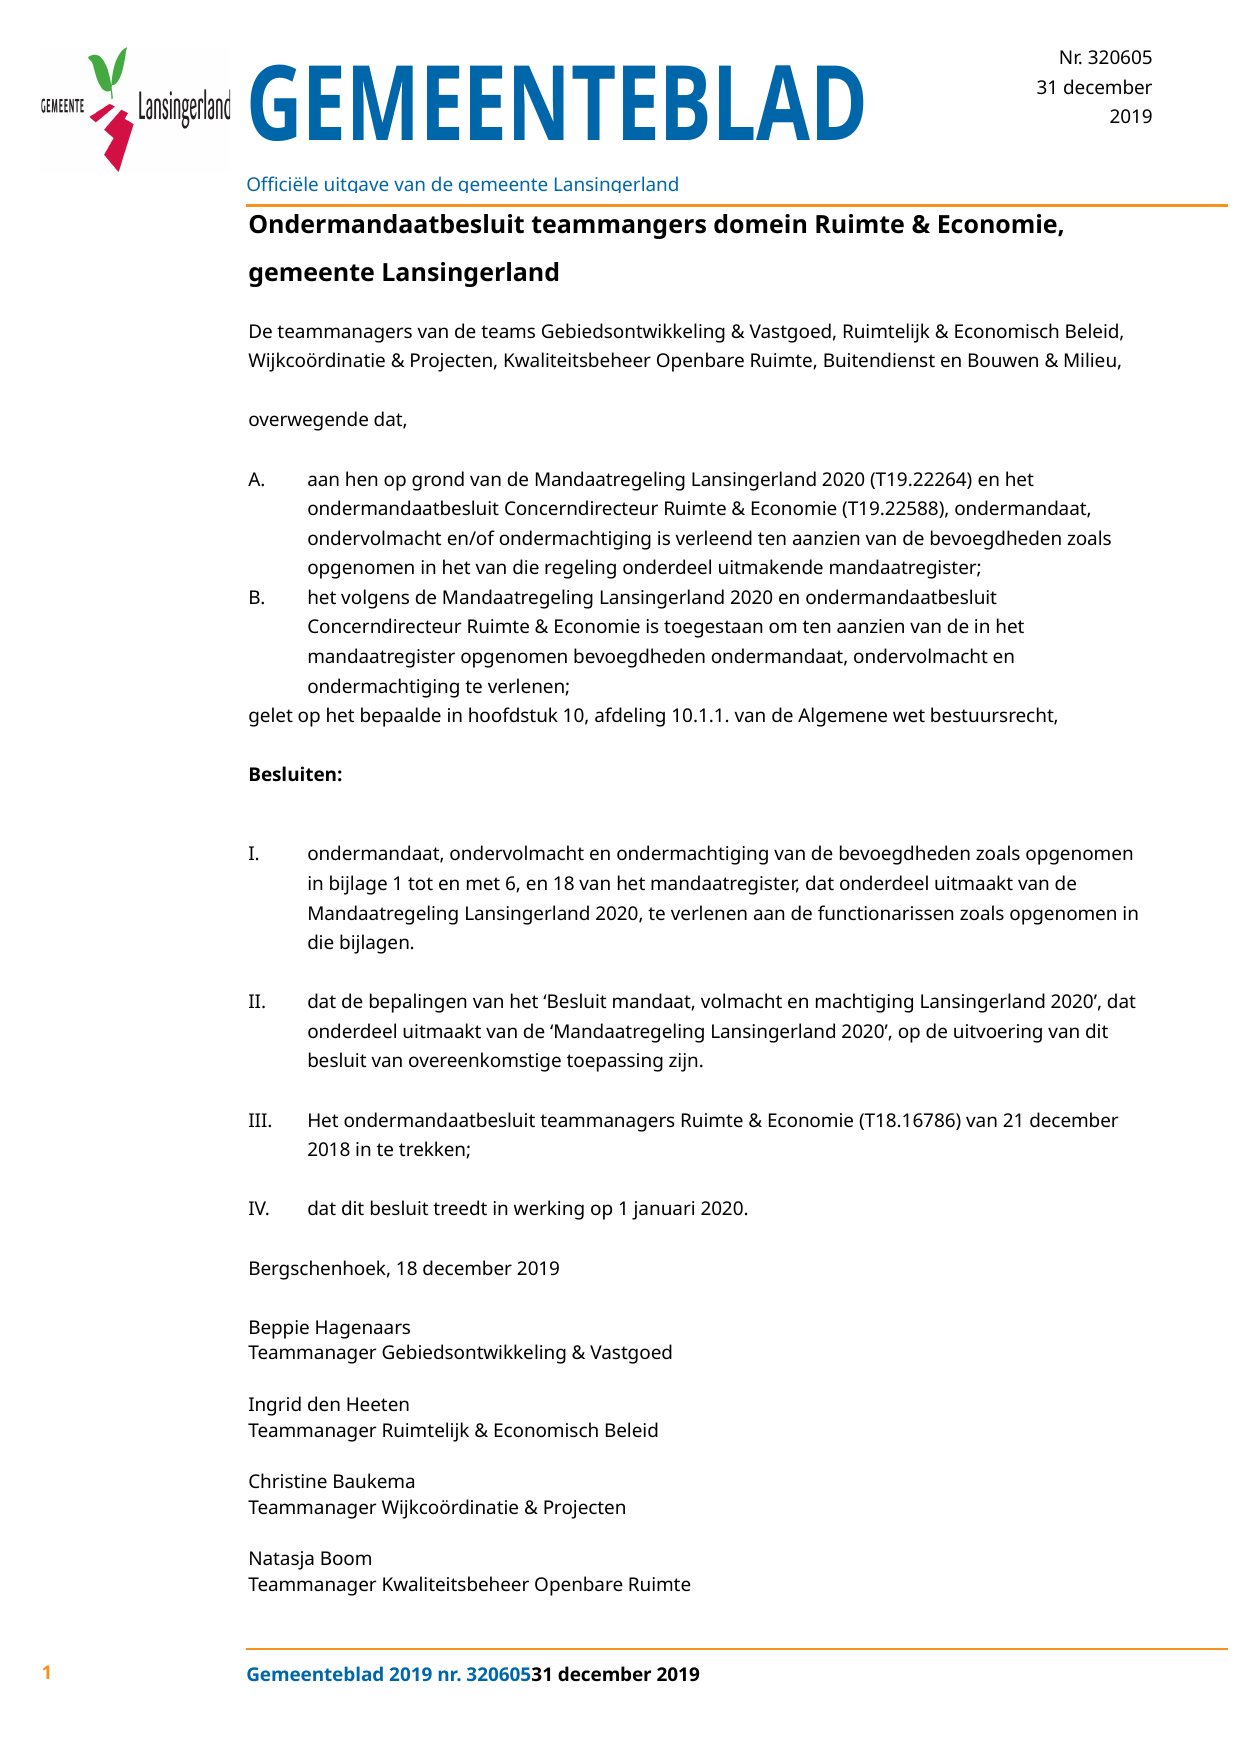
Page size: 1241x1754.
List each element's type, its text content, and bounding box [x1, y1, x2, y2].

list ondermandaat, ondervolmacht en ondermachtiging van de bevoegdheden zoals opgenomen in bijlage 1 tot en met 6, en 18 van het mandaatregister, dat onderdeel uitmaakt van de Mandaatregeling Lansingerland 2020, te verlenen aan de functionarissen zoals opgenomen in die bijlagen. [248, 841, 1152, 955]
text Beppie Hagenaars [248, 1314, 1152, 1339]
text Ingrid den Heeten [248, 1391, 1152, 1417]
list dat de bepalingen van het ‘Besluit mandaat, volmacht en machtiging Lansingerland 2020’, dat onderdeel uitmaakt van de ‘Mandaatregeling Lansingerland 2020’, op de uitvoering van dit besluit van overeenkomstige toepassing zijn. [248, 988, 1152, 1073]
text gelet op het bepaalde in hoofdstuk 10, afdeling 10.1.1. van de Algemene wet bestuursrecht, [248, 702, 1152, 728]
text Bergschenhoek, 18 december 2019 [248, 1255, 1152, 1280]
list het volgens de Mandaatregeling Lansingerland 2020 en ondermandaatbesluit Concerndirecteur Ruimte & Economie is toegestaan om ten aanzien van de in het mandaatregister opgenomen bevoegdheden ondermandaat, ondervolmacht en ondermachtiging te verlenen; [248, 584, 1152, 699]
text Ondermandaatbesluit teammangers domein Ruimte & Economie, gemeente Lansingerland [248, 207, 1152, 288]
picture [41, 47, 231, 172]
text Natasja Boom [248, 1545, 1152, 1571]
text De teammanagers van de teams Gebiedsontwikkeling & Vastgoed, Ruimtelijk & Economisch Beleid, Wijkcoördinatie & Projecten, Kwaliteitsbeheer Openbare Ruimte, Buitendienst en Bouwen & Milieu, [248, 318, 1152, 373]
text overwegende dat, [248, 407, 1152, 432]
list Het ondermandaatbesluit teammanagers Ruimte & Economie (T18.16786) van 21 december 2018 in te trekken; [248, 1107, 1152, 1162]
text Teammanager Wijkcoördinatie & Projecten [248, 1494, 1152, 1520]
text Teammanager Gebiedsontwikkeling & Vastgoed [248, 1339, 1152, 1365]
list aan hen op grond van de Mandaatregeling Lansingerland 2020 (T19.22264) en het ondermandaatbesluit Concerndirecteur Ruimte & Economie (T19.22588), ondermandaat, ondervolmacht en/of ondermachtiging is verleend ten aanzien van de bevoegdheden zoals opgenomen in het van die regeling onderdeel uitmakende mandaatregister; [248, 466, 1152, 580]
text Christine Baukema [248, 1468, 1152, 1494]
text Teammanager Ruimtelijk & Economisch Beleid [248, 1417, 1152, 1442]
text Teammanager Kwaliteitsbeheer Openbare Ruimte [248, 1571, 1152, 1597]
list dat dit besluit treedt in werking op 1 januari 2020. [248, 1196, 1152, 1221]
text Besluiten: [248, 762, 1152, 787]
